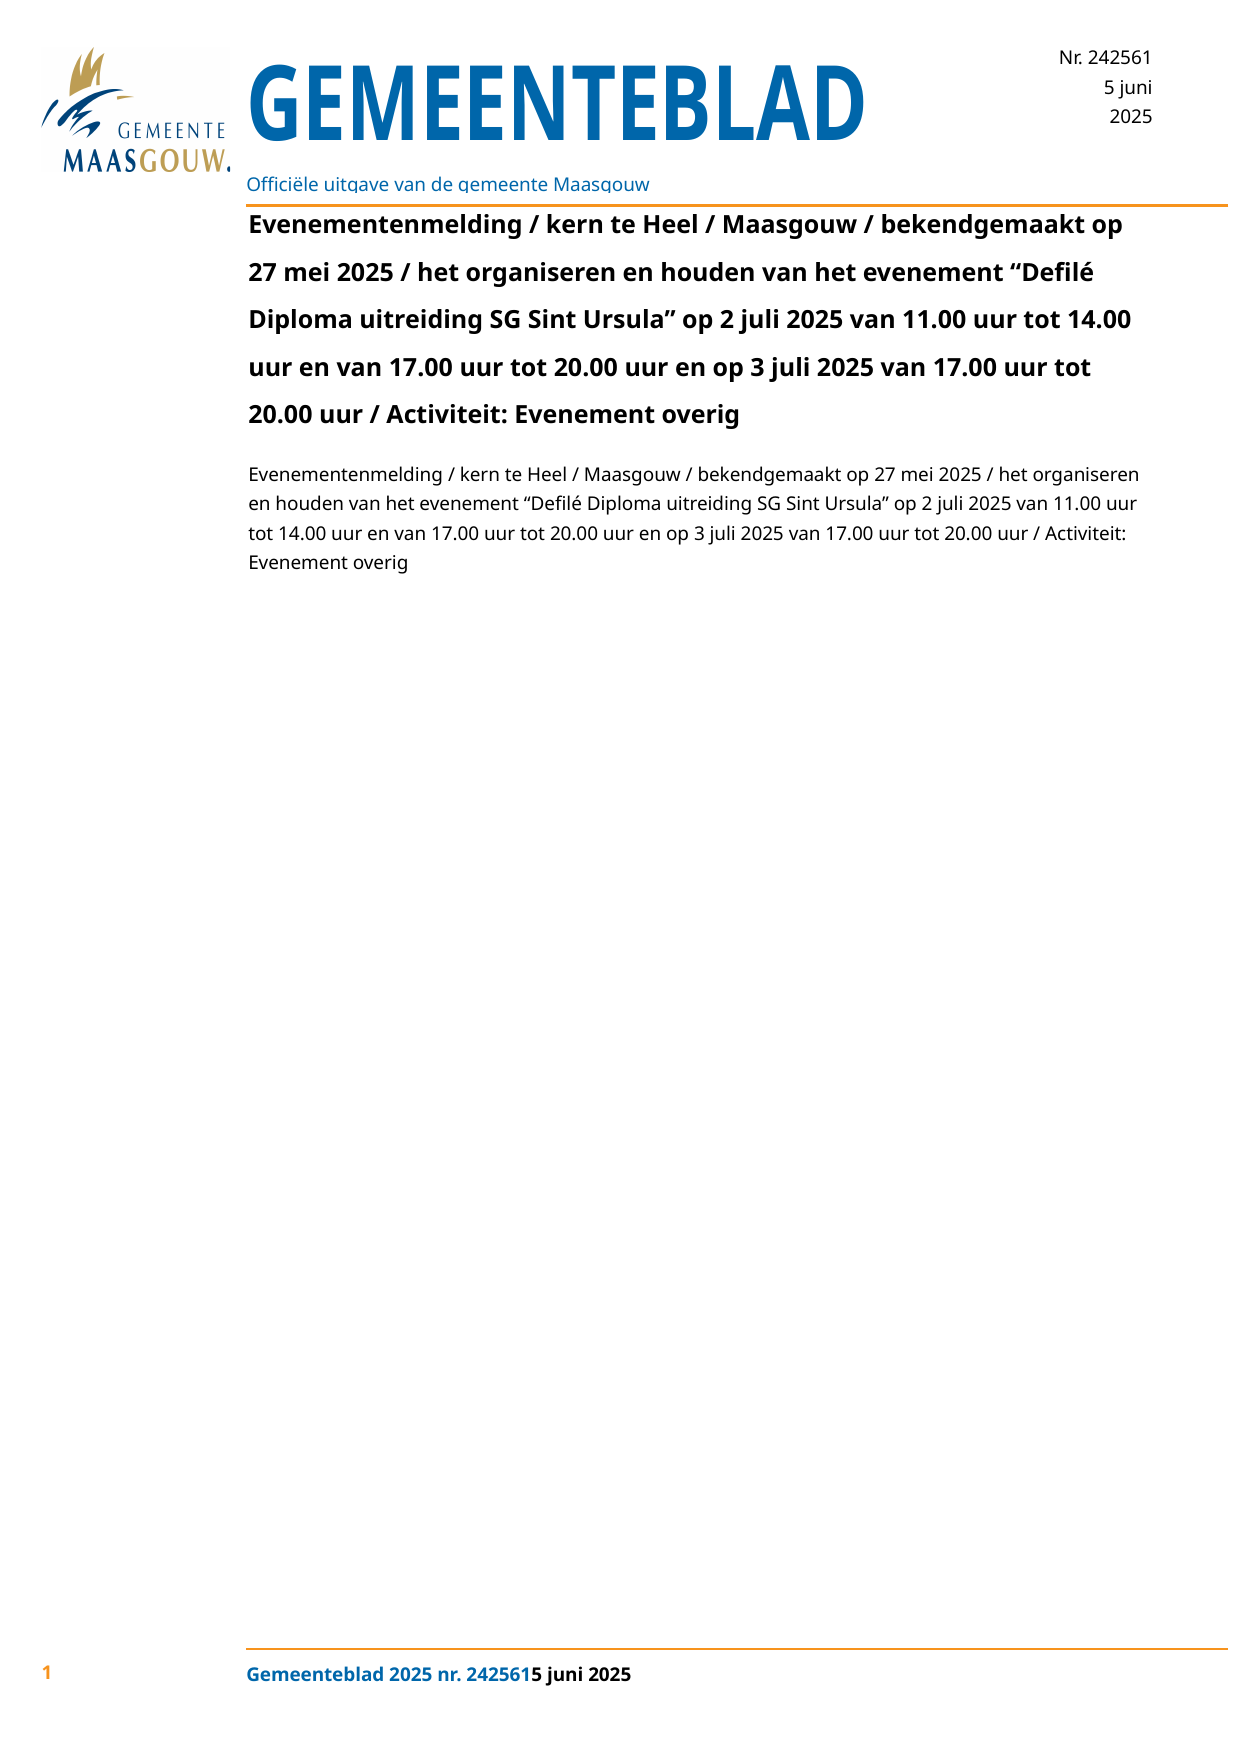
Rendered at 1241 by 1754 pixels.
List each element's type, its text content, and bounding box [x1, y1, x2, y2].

text Evenementenmelding / kern te Heel / Maasgouw / bekendgemaakt op 27 mei 2025 / het organiseren en houden van het evenement “Defilé Diploma uitreiding SG Sint Ursula” op 2 juli 2025 van 11.00 uur tot 14.00 uur en van 17.00 uur tot 20.00 uur en op 3 juli 2025 van 17.00 uur tot 20.00 uur / Activiteit: Evenement overig [248, 461, 1152, 575]
picture [41, 47, 231, 172]
text Evenementenmelding / kern te Heel / Maasgouw / bekendgemaakt op 27 mei 2025 / het organiseren en houden van het evenement “Defilé Diploma uitreiding SG Sint Ursula” op 2 juli 2025 van 11.00 uur tot 14.00 uur en van 17.00 uur tot 20.00 uur en op 3 juli 2025 van 17.00 uur tot 20.00 uur / Activiteit: Evenement overig [248, 207, 1152, 431]
